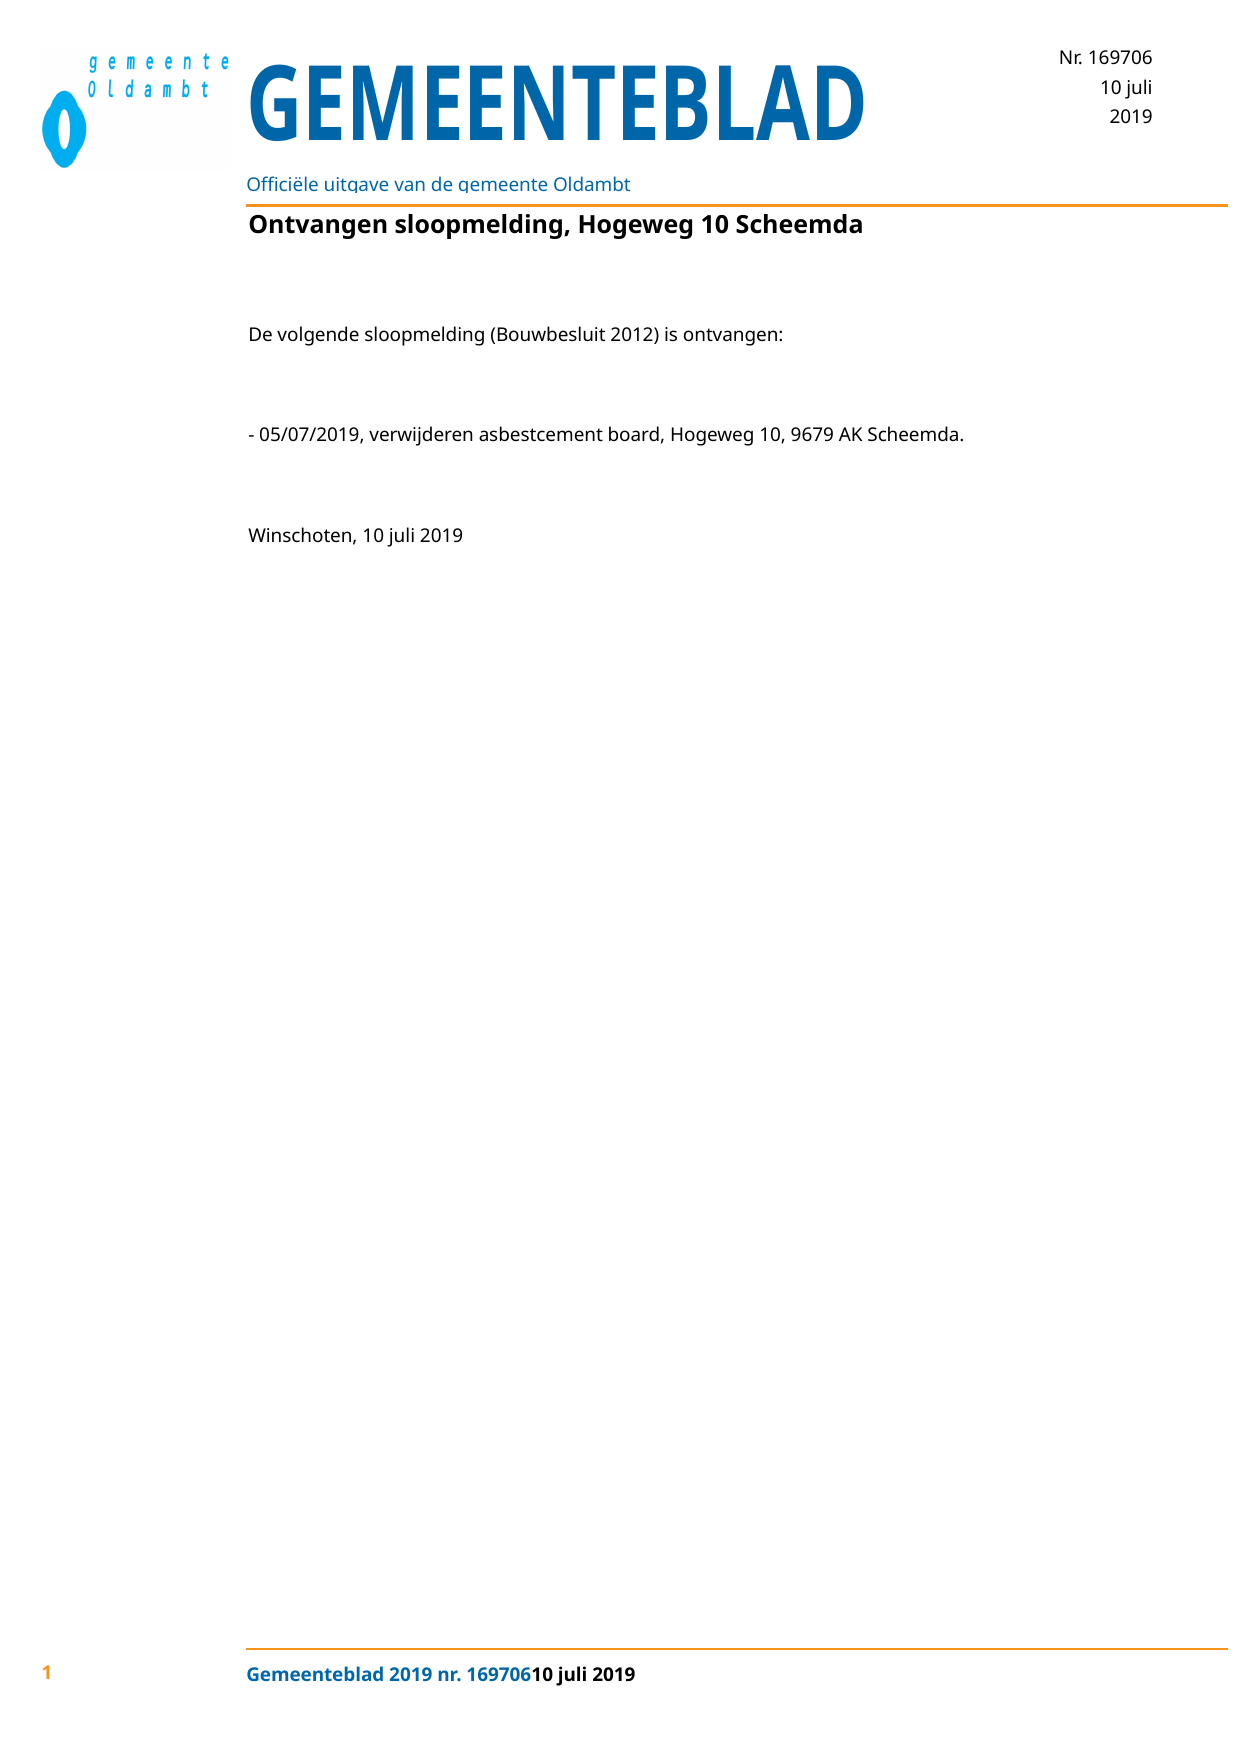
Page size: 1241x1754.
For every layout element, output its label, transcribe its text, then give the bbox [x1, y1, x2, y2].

text De volgende sloopmelding (Bouwbesluit 2012) is ontvangen: [248, 321, 1152, 346]
text Ontvangen sloopmelding, Hogeweg 10 Scheemda [248, 207, 1152, 241]
text - 05/07/2019, verwijderen asbestcement board, Hogeweg 10, 9679 AK Scheemda. [248, 422, 1152, 447]
text Winschoten, 10 juli 2019 [248, 522, 1152, 548]
picture [41, 47, 231, 172]
